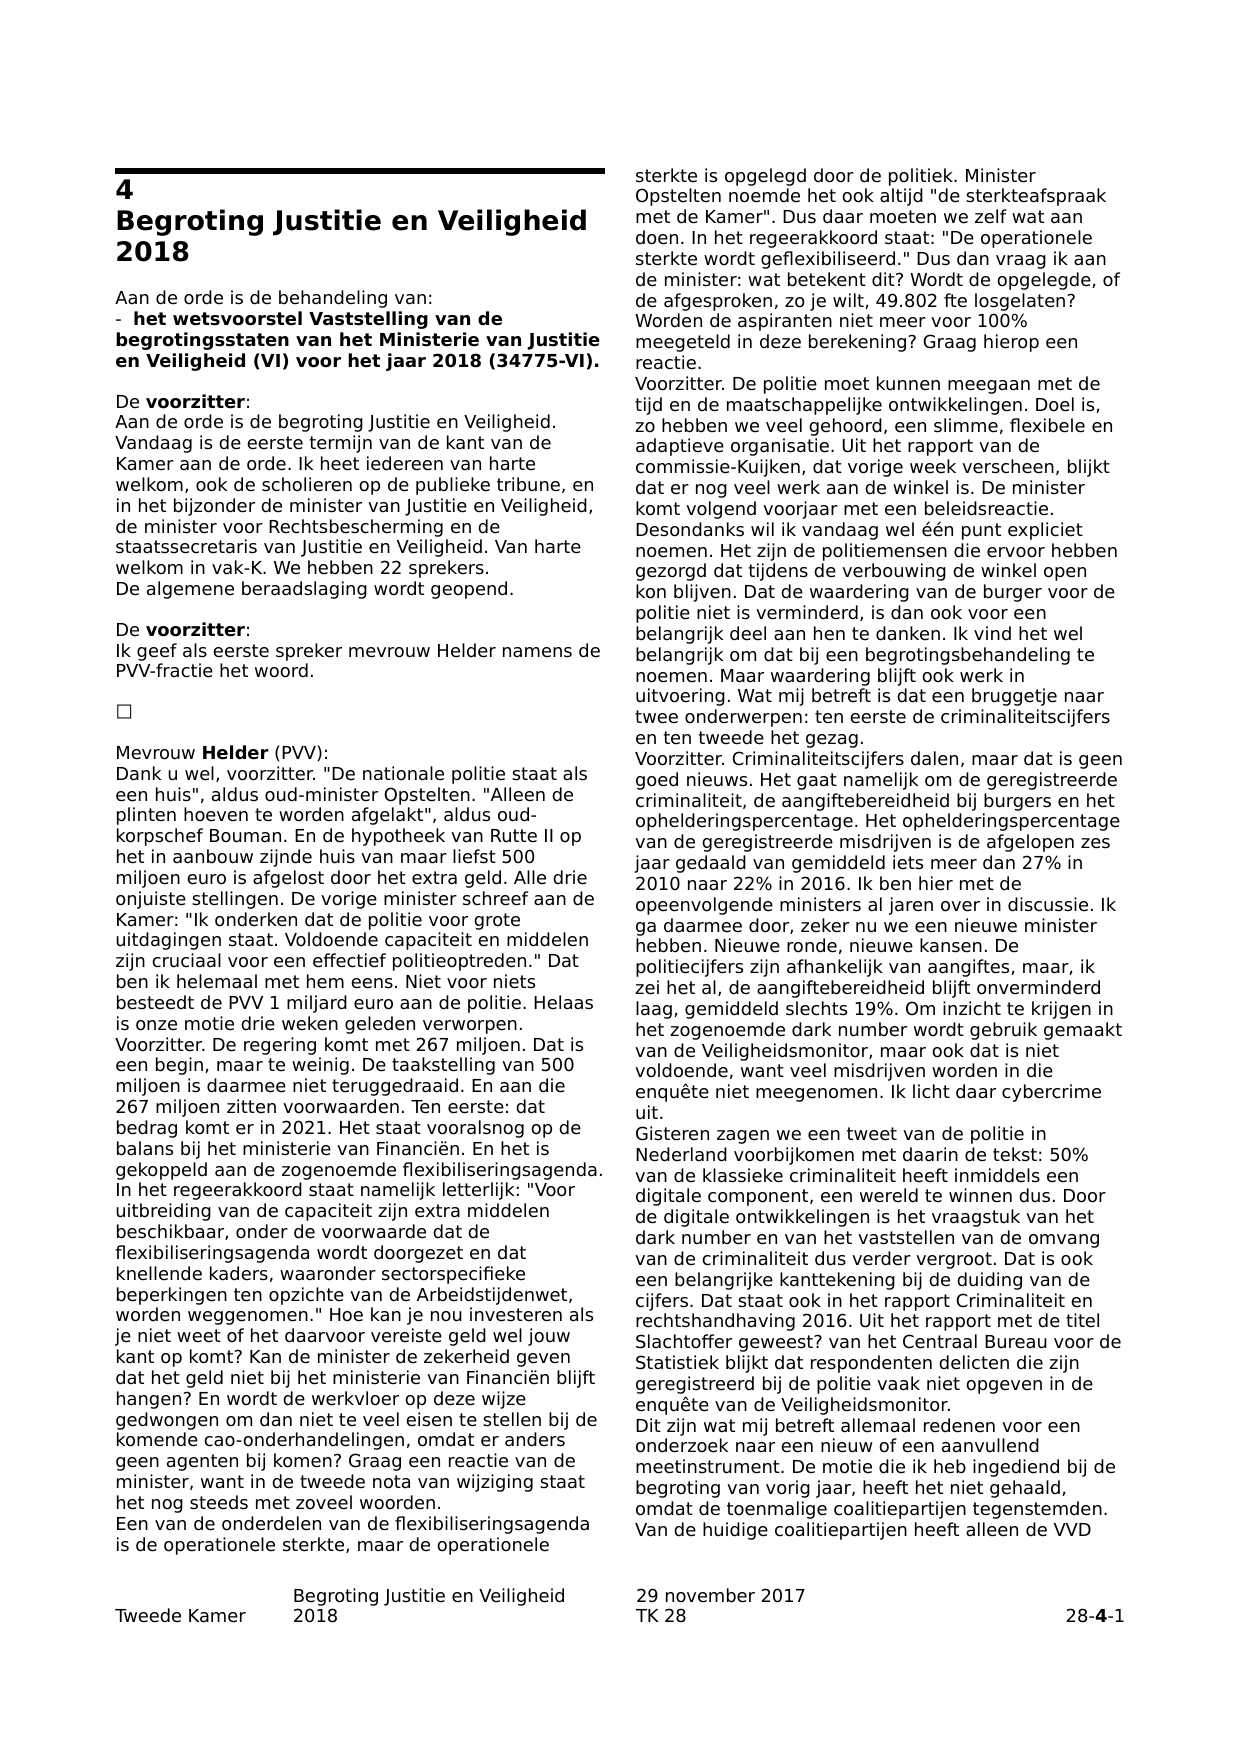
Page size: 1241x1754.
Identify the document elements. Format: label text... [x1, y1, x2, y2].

text De voorzitter: [115, 620, 605, 640]
text Voorzitter. De regering komt met 267 miljoen. Dat is een begin, maar te weinig. De taakstelling van 500 miljoen is daarmee niet teruggedraaid. En aan die 267 miljoen zitten voorwaarden. Ten eerste: dat bedrag komt er in 2021. Het staat vooralsnog op de balans bij het ministerie van Financiën. En het is gekoppeld aan de zogenoemde flexibiliseringsagenda. In het regeerakkoord staat namelijk letterlijk: "Voor uitbreiding van de capaciteit zijn extra middelen beschikbaar, onder de voorwaarde dat de flexibiliseringsagenda wordt doorgezet en dat knellende kaders, waaronder sectorspecifieke beperkingen ten opzichte van de Arbeidstijdenwet, worden weggenomen." Hoe kan je nou investeren als je niet weet of het daarvoor vereiste geld wel jouw kant op komt? Kan de minister de zekerheid geven dat het geld niet bij het ministerie van Financiën blijft hangen? En wordt de werkvloer op deze wijze gedwongen om dan niet te veel eisen te stellen bij de komende cao-onderhandelingen, omdat er anders geen agenten bij komen? Graag een reactie van de minister, want in de tweede nota van wijziging staat het nog steeds met zoveel woorden. [115, 1034, 605, 1513]
text De voorzitter: [115, 391, 605, 412]
text Een van de onderdelen van de flexibiliseringsagenda is de operationele sterkte, maar de operationele [115, 1513, 605, 1555]
text Voorzitter. De politie moet kunnen meegaan met de tijd en de maatschappelijke ontwikkelingen. Doel is, zo hebben we veel gehoord, een slimme, flexibele en adaptieve organisatie. Uit het rapport van de commissie-Kuijken, dat vorige week verscheen, blijkt dat er nog veel werk aan de winkel is. De minister komt volgend voorjaar met een beleidsreactie. Desondanks wil ik vandaag wel één punt expliciet noemen. Het zijn de politiemensen die ervoor hebben gezorgd dat tijdens de verbouwing de winkel open kon blijven. Dat de waardering van de burger voor de politie niet is verminderd, is dan ook voor een belangrijk deel aan hen te danken. Ik vind het wel belangrijk om dat bij een begrotingsbehandeling te noemen. Maar waardering blijft ook werk in uitvoering. Wat mij betreft is dat een bruggetje naar twee onderwerpen: ten eerste de criminaliteitscijfers en ten tweede het gezag. [635, 374, 1125, 749]
text sterkte is opgelegd door de politiek. Minister Opstelten noemde het ook altijd "de sterkteafspraak met de Kamer". Dus daar moeten we zelf wat aan doen. In het regeerakkoord staat: "De operationele sterkte wordt geflexibiliseerd." Dus dan vraag ik aan de minister: wat betekent dit? Wordt de opgelegde, of de afgesproken, zo je wilt, 49.802 fte losgelaten? Worden de aspiranten niet meer voor 100% meegeteld in deze berekening? Graag hierop een reactie. [635, 165, 1125, 374]
text Mevrouw Helder (PVV): [115, 743, 605, 763]
text Ik geef als eerste spreker mevrouw Helder namens de PVV-fractie het woord. [115, 640, 605, 682]
list het wetsvoorstel Vaststelling van de begrotingsstaten van het Ministerie van Justitie en Veiligheid (VI) voor het jaar 2018 (34775-VI). [115, 309, 605, 371]
text Gisteren zagen we een tweet van de politie in Nederland voorbijkomen met daarin de tekst: 50% van de klassieke criminaliteit heeft inmiddels een digitale component, een wereld te winnen dus. Door de digitale ontwikkelingen is het vraagstuk van het dark number en van het vaststellen van de omvang van de criminaliteit dus verder vergroot. Dat is ook een belangrijke kanttekening bij de duiding van de cijfers. Dat staat ook in het rapport Criminaliteit en rechtshandhaving 2016. Uit het rapport met de titel Slachtoffer geweest? van het Centraal Bureau voor de Statistiek blijkt dat respondenten delicten die zijn geregistreerd bij de politie vaak niet opgeven in de enquête van de Veiligheidsmonitor. [635, 1124, 1125, 1415]
text ⬜ [115, 702, 605, 723]
text Aan de orde is de behandeling van: [115, 288, 605, 309]
text Aan de orde is de begroting Justitie en Veiligheid. Vandaag is de eerste termijn van de kant van de Kamer aan de orde. Ik heet iedereen van harte welkom, ook de scholieren op de publieke tribune, en in het bijzonder de minister van Justitie en Veiligheid, de minister voor Rechtsbescherming en de staatssecretaris van Justitie en Veiligheid. Van harte welkom in vak-K. We hebben 22 sprekers. [115, 412, 605, 579]
title 4 Begroting Justitie en Veiligheid 2018 [115, 174, 605, 268]
text Dank u wel, voorzitter. "De nationale politie staat als een huis", aldus oud-minister Opstelten. "Alleen de plinten hoeven te worden afgelakt", aldus oud-korpschef Bouman. En de hypotheek van Rutte II op het in aanbouw zijnde huis van maar liefst 500 miljoen euro is afgelost door het extra geld. Alle drie onjuiste stellingen. De vorige minister schreef aan de Kamer: "Ik onderken dat de politie voor grote uitdagingen staat. Voldoende capaciteit en middelen zijn cruciaal voor een effectief politieoptreden." Dat ben ik helemaal met hem eens. Niet voor niets besteedt de PVV 1 miljard euro aan de politie. Helaas is onze motie drie weken geleden verworpen. [115, 763, 605, 1034]
text Dit zijn wat mij betreft allemaal redenen voor een onderzoek naar een nieuw of een aanvullend meetinstrument. De motie die ik heb ingediend bij de begroting van vorig jaar, heeft het niet gehaald, omdat de toenmalige coalitiepartijen tegenstemden. Van de huidige coalitiepartijen heeft alleen de VVD [635, 1415, 1125, 1540]
text Voorzitter. Criminaliteitscijfers dalen, maar dat is geen goed nieuws. Het gaat namelijk om de geregistreerde criminaliteit, de aangiftebereidheid bij burgers en het ophelderingspercentage. Het ophelderingspercentage van de geregistreerde misdrijven is de afgelopen zes jaar gedaald van gemiddeld iets meer dan 27% in 2010 naar 22% in 2016. Ik ben hier met de opeenvolgende ministers al jaren over in discussie. Ik ga daarmee door, zeker nu we een nieuwe minister hebben. Nieuwe ronde, nieuwe kansen. De politiecijfers zijn afhankelijk van aangiftes, maar, ik zei het al, de aangiftebereidheid blijft onverminderd laag, gemiddeld slechts 19%. Om inzicht te krijgen in het zogenoemde dark number wordt gebruik gemaakt van de Veiligheidsmonitor, maar ook dat is niet voldoende, want veel misdrijven worden in die enquête niet meegenomen. Ik licht daar cybercrime uit. [635, 749, 1125, 1124]
text De algemene beraadslaging wordt geopend. [115, 579, 605, 600]
